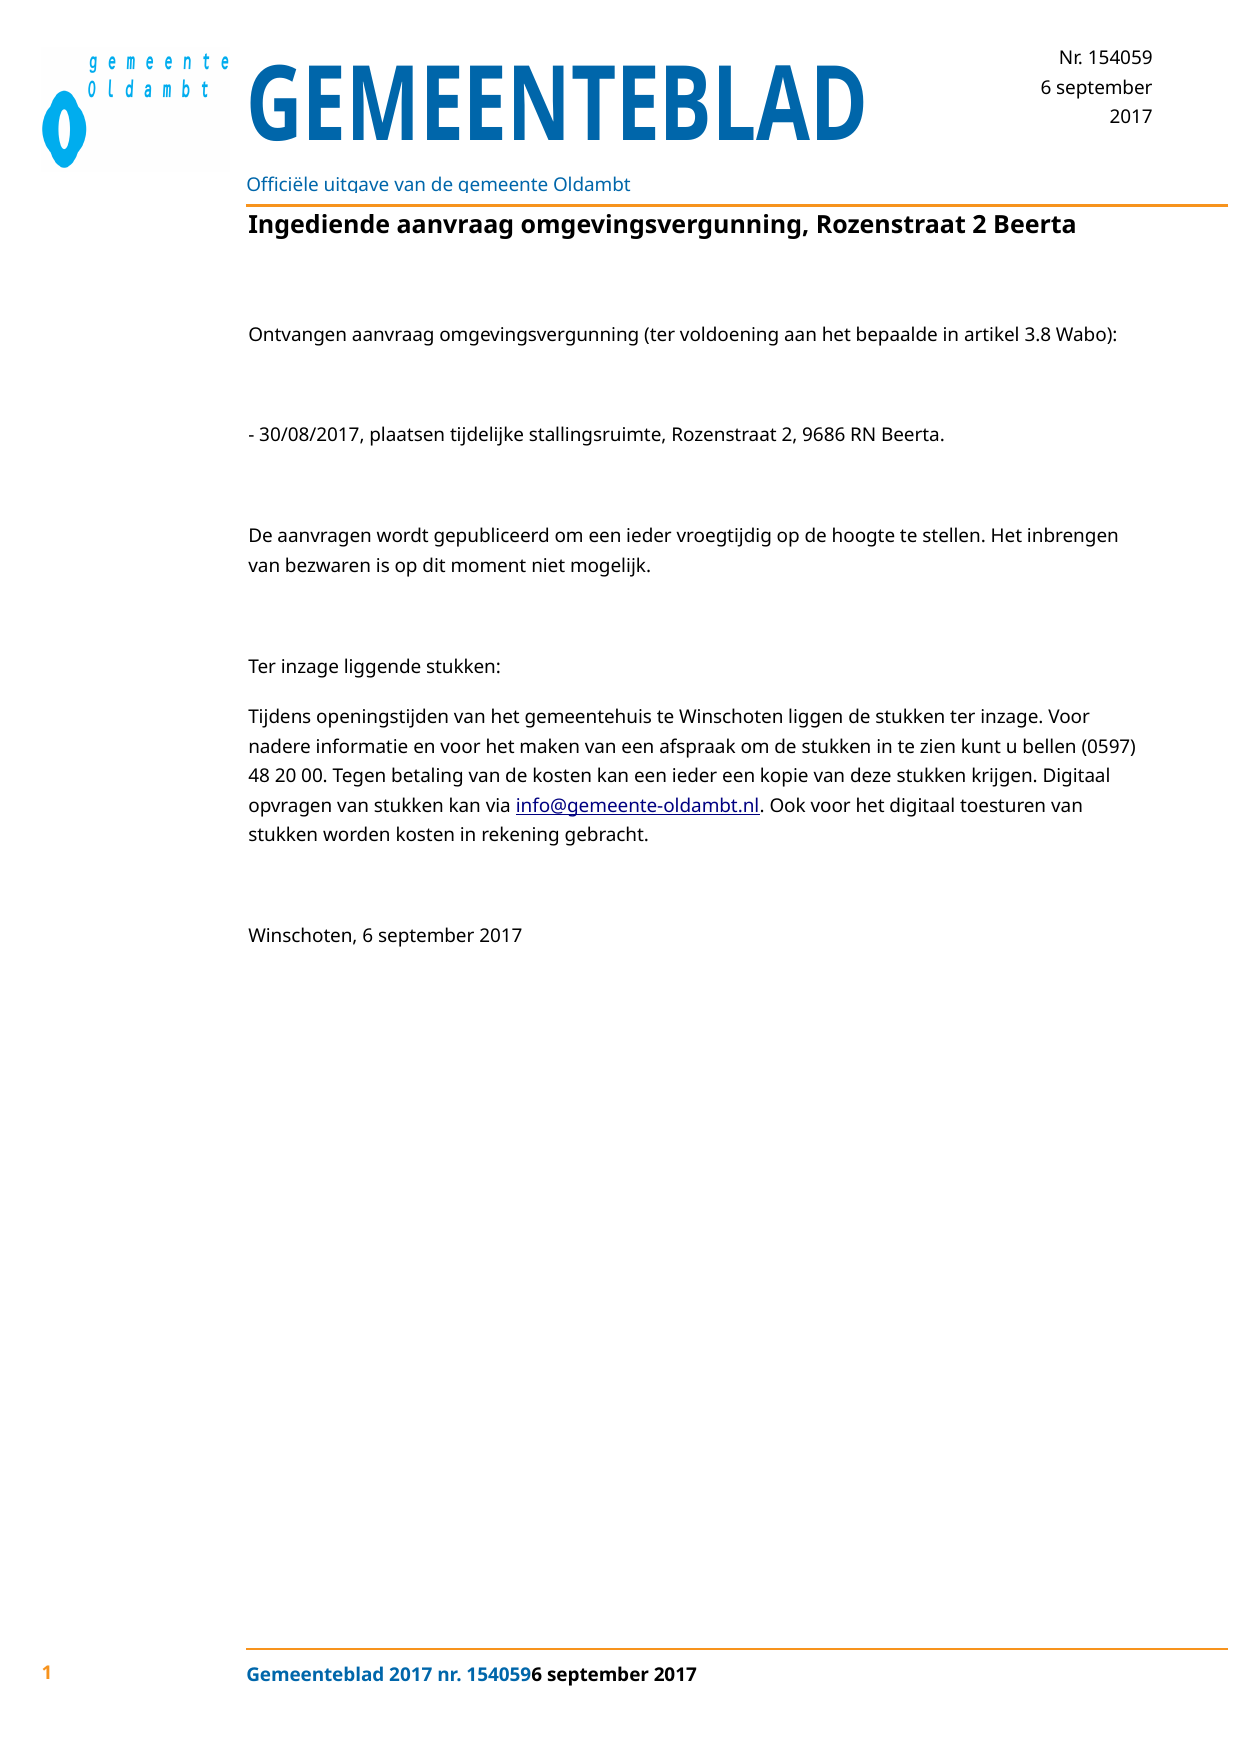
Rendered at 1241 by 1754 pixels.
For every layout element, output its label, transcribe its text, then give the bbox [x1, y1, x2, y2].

text Ter inzage liggende stukken: [248, 653, 1152, 678]
text - 30/08/2017, plaatsen tijdelijke stallingsruimte, Rozenstraat 2, 9686 RN Beerta. [248, 422, 1152, 447]
picture [41, 47, 231, 172]
text Tijdens openingstijden van het gemeentehuis te Winschoten liggen de stukken ter inzage. Voor nadere informatie en voor het maken van een afspraak om de stukken in te zien kunt u bellen (0597) 48 20 00. Tegen betaling van de kosten kan een ieder een kopie van deze stukken krijgen. Digitaal opvragen van stukken kan via info@gemeente-oldambt.nl. Ook voor het digitaal toesturen van stukken worden kosten in rekening gebracht. [248, 703, 1152, 847]
text Ingediende aanvraag omgevingsvergunning, Rozenstraat 2 Beerta [248, 207, 1152, 241]
text De aanvragen wordt gepubliceerd om een ieder vroegtijdig op de hoogte te stellen. Het inbrengen van bezwaren is op dit moment niet mogelijk. [248, 522, 1152, 578]
text Ontvangen aanvraag omgevingsvergunning (ter voldoening aan het bepaalde in artikel 3.8 Wabo): [248, 321, 1152, 346]
text Winschoten, 6 september 2017 [248, 922, 1152, 948]
